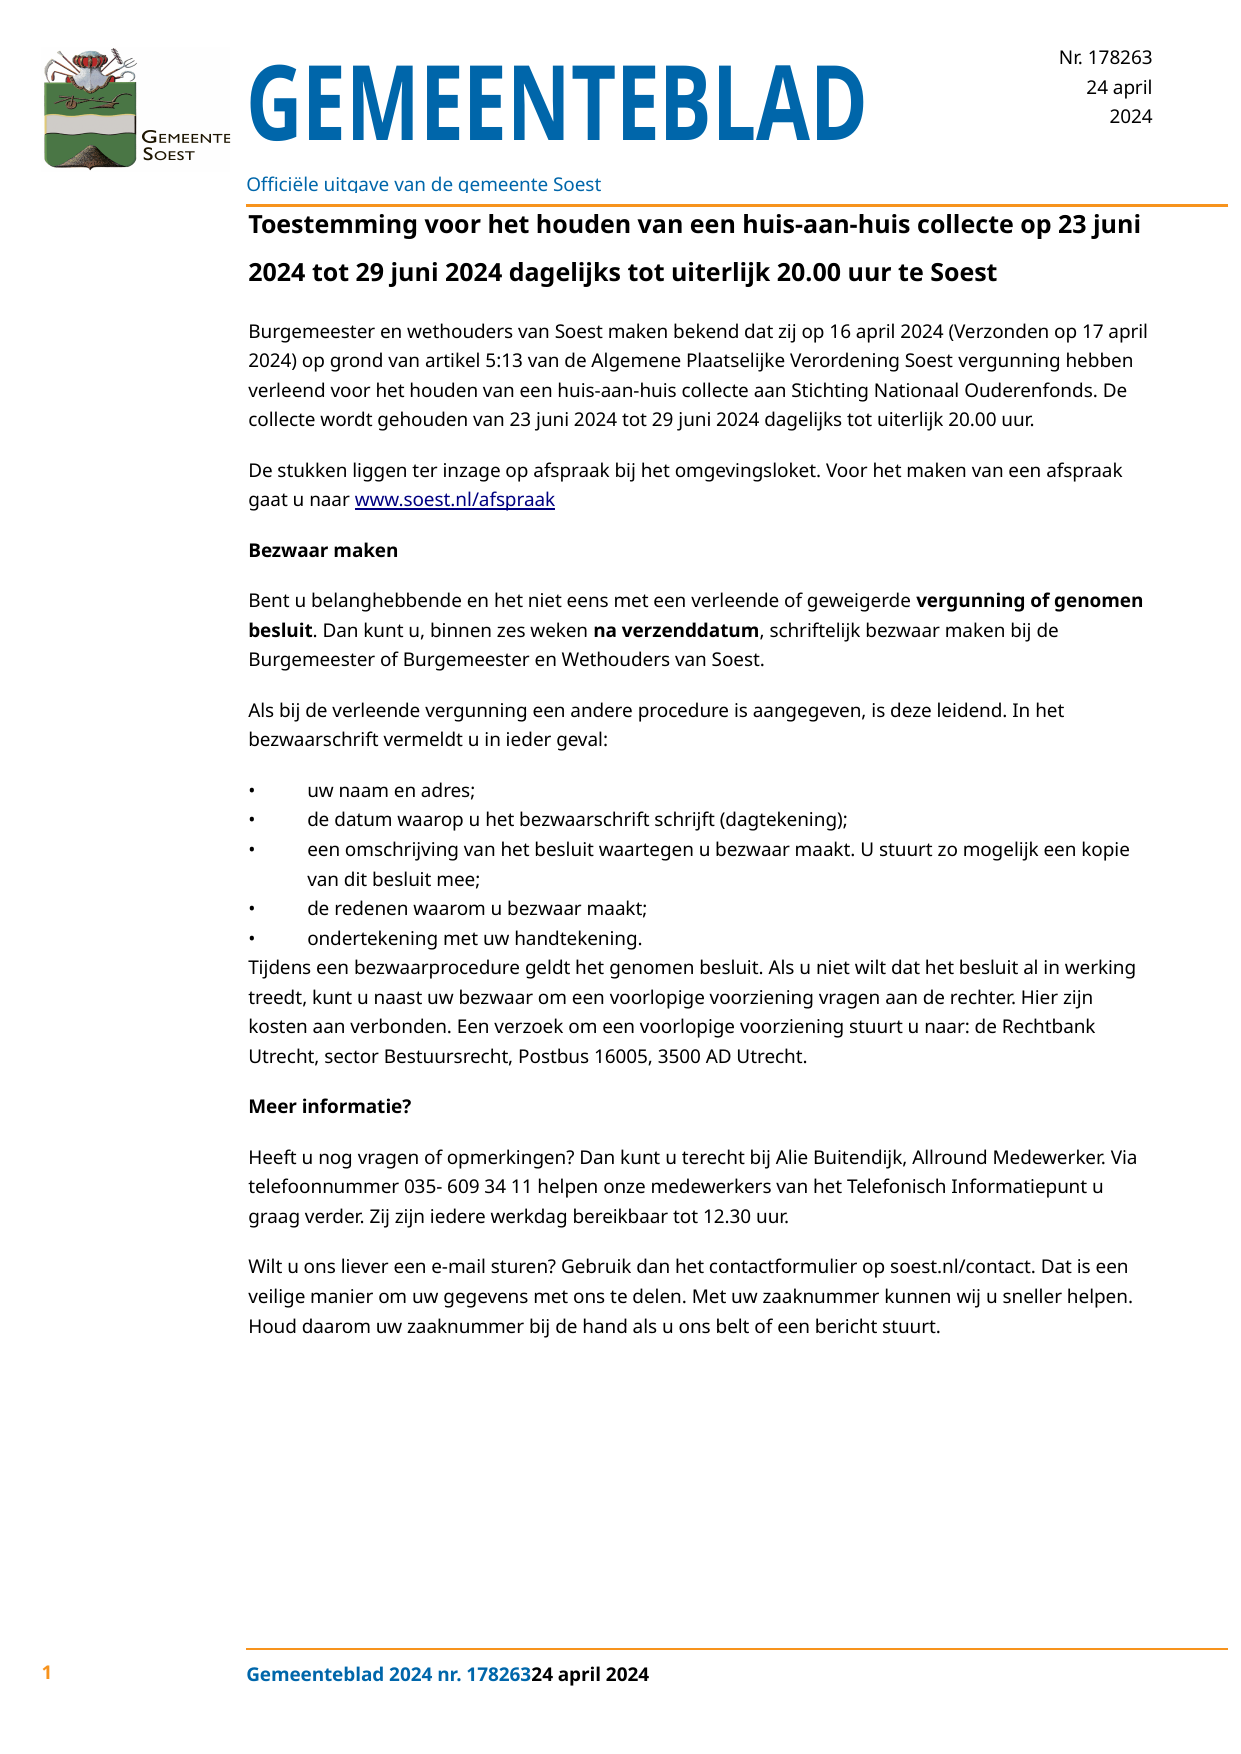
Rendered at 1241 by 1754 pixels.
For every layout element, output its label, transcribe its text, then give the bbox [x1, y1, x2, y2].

list ondertekening met uw handtekening. [248, 925, 1152, 951]
text Wilt u ons liever een e-mail sturen? Gebruik dan het contactformulier op soest.nl/contact. Dat is een veilige manier om uw gegevens met ons te delen. Met uw zaaknummer kunnen wij u sneller helpen. Houd daarom uw zaaknummer bij de hand als u ons belt of een bericht stuurt. [248, 1254, 1152, 1339]
text Bent u belanghebbende en het niet eens met een verleende of geweigerde vergunning of genomen besluit. Dan kunt u, binnen zes weken na verzenddatum, schriftelijk bezwaar maken bij de Burgemeester of Burgemeester en Wethouders van Soest. [248, 587, 1152, 672]
list de datum waarop u het bezwaarschrift schrijft (dagtekening); [248, 807, 1152, 832]
picture [41, 47, 231, 172]
text Bezwaar maken [248, 537, 1152, 563]
list een omschrijving van het besluit waartegen u bezwaar maakt. U stuurt zo mogelijk een kopie van dit besluit mee; [248, 836, 1152, 892]
list de redenen waarom u bezwaar maakt; [248, 895, 1152, 921]
text Als bij de verleende vergunning een andere procedure is aangegeven, is deze leidend. In het bezwaarschrift vermeldt u in ieder geval: [248, 697, 1152, 752]
list uw naam en adres; [248, 777, 1152, 803]
text Tijdens een bezwaarprocedure geldt het genomen besluit. Als u niet wilt dat het besluit al in werking treedt, kunt u naast uw bezwaar om een voorlopige voorziening vragen aan de rechter. Hier zijn kosten aan verbonden. Een verzoek om een voorlopige voorziening stuurt u naar: de Rechtbank Utrecht, sector Bestuursrecht, Postbus 16005, 3500 AD Utrecht. [248, 954, 1152, 1069]
text Heeft u nog vragen of opmerkingen? Dan kunt u terecht bij Alie Buitendijk, Allround Medewerker. Via telefoonnummer 035- 609 34 11 helpen onze medewerkers van het Telefonisch Informatiepunt u graag verder. Zij zijn iedere werkdag bereikbaar tot 12.30 uur. [248, 1144, 1152, 1229]
text Meer informatie? [248, 1094, 1152, 1119]
text Burgemeester en wethouders van Soest maken bekend dat zij op 16 april 2024 (Verzonden op 17 april 2024) op grond van artikel 5:13 van de Algemene Plaatselijke Verordening Soest vergunning hebben verleend voor het houden van een huis-aan-huis collecte aan Stichting Nationaal Ouderenfonds. De collecte wordt gehouden van 23 juni 2024 tot 29 juni 2024 dagelijks tot uiterlijk 20.00 uur. [248, 318, 1152, 432]
text Toestemming voor het houden van een huis-aan-huis collecte op 23 juni 2024 tot 29 juni 2024 dagelijks tot uiterlijk 20.00 uur te Soest [248, 207, 1152, 288]
text De stukken liggen ter inzage op afspraak bij het omgevingsloket. Voor het maken van een afspraak gaat u naar www.soest.nl/afspraak [248, 457, 1152, 512]
